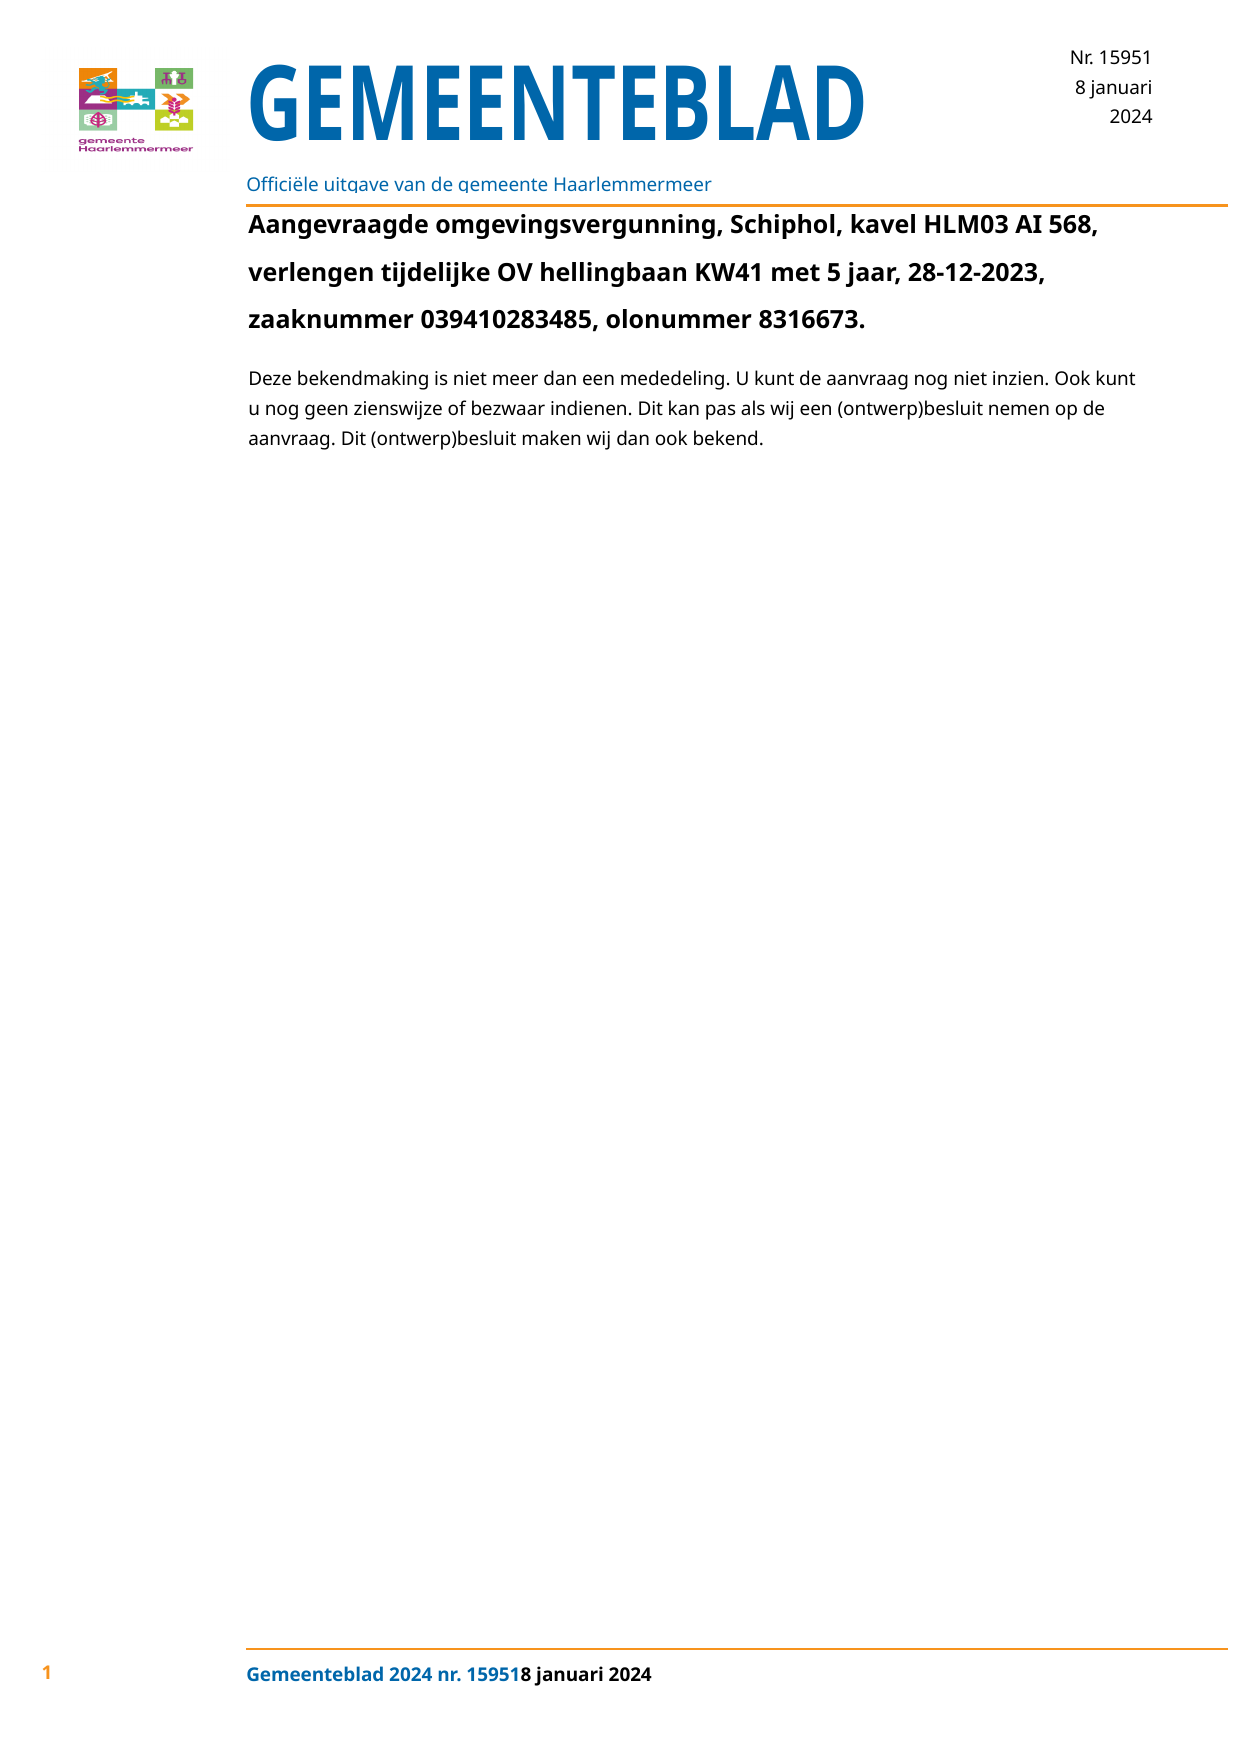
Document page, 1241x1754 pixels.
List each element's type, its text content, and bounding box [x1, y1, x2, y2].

picture [41, 47, 231, 172]
text Deze bekendmaking is niet meer dan een mededeling. U kunt de aanvraag nog niet inzien. Ook kunt u nog geen zienswijze of bezwaar indienen. Dit kan pas als wij een (ontwerp)besluit nemen op de aanvraag. Dit (ontwerp)besluit maken wij dan ook bekend. [248, 366, 1152, 450]
text Aangevraagde omgevingsvergunning, Schiphol, kavel HLM03 AI 568, verlengen tijdelijke OV hellingbaan KW41 met 5 jaar, 28-12-2023, zaaknummer 039410283485, olonummer 8316673. [248, 207, 1152, 336]
